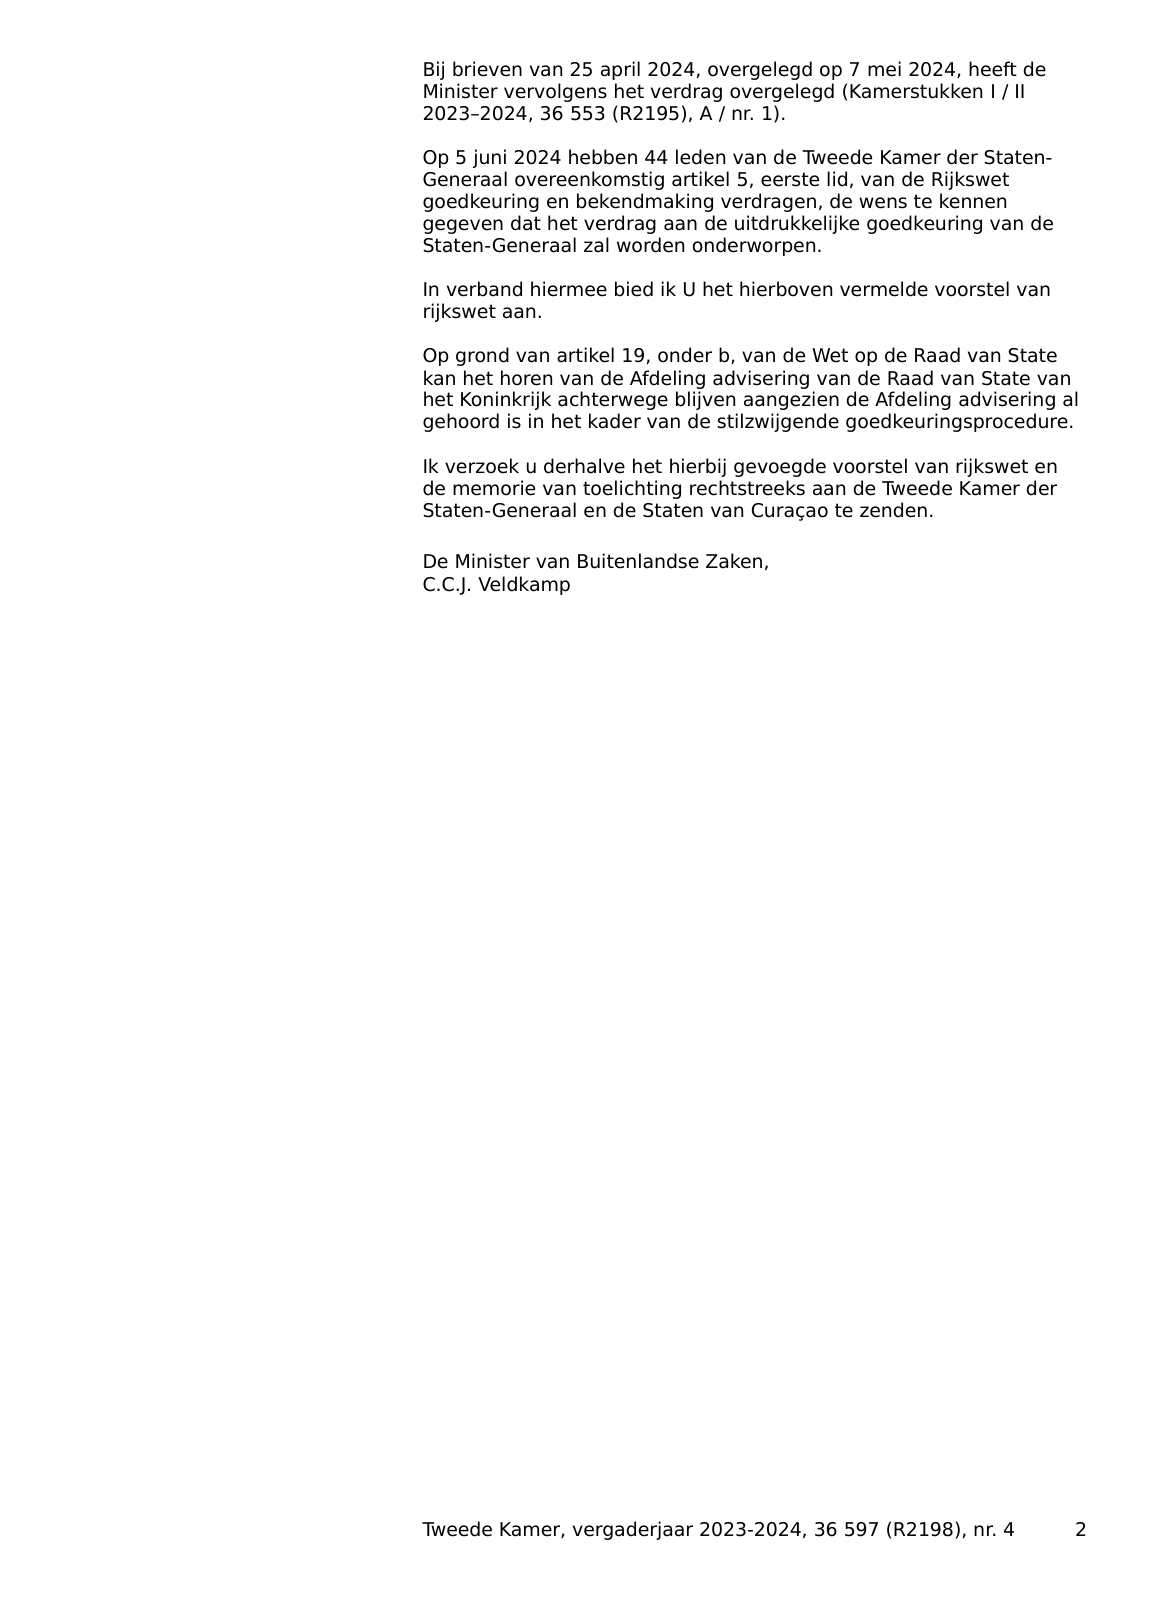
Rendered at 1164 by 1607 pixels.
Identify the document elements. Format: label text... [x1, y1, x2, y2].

text Ik verzoek u derhalve het hierbij gevoegde voorstel van rijkswet en de memorie van toelichting rechtstreeks aan de Tweede Kamer der Staten-Generaal en de Staten van Curaçao te zenden. [422, 456, 1087, 521]
text Op grond van artikel 19, onder b, van de Wet op de Raad van State kan het horen van de Afdeling advisering van de Raad van State van het Koninkrijk achterwege blijven aangezien de Afdeling advisering al gehoord is in het kader van de stilzwijgende goedkeuringsprocedure. [422, 345, 1087, 433]
text In verband hiermee bied ik U het hierboven vermelde voorstel van rijkswet aan. [422, 279, 1087, 323]
text Op 5 juni 2024 hebben 44 leden van de Tweede Kamer der Staten-Generaal overeenkomstig artikel 5, eerste lid, van de Rijkswet goedkeuring en bekendmaking verdragen, de wens te kennen gegeven dat het verdrag aan de uitdrukkelijke goedkeuring van de Staten-Generaal zal worden onderworpen. [422, 147, 1087, 257]
text Bij brieven van 25 april 2024, overgelegd op 7 mei 2024, heeft de Minister vervolgens het verdrag overgelegd (Kamerstukken I / II 2023–2024, 36 553 (R2195), A / nr. 1). [422, 59, 1087, 125]
text De Minister van Buitenlandse Zaken, C.C.J. Veldkamp [422, 551, 1087, 595]
